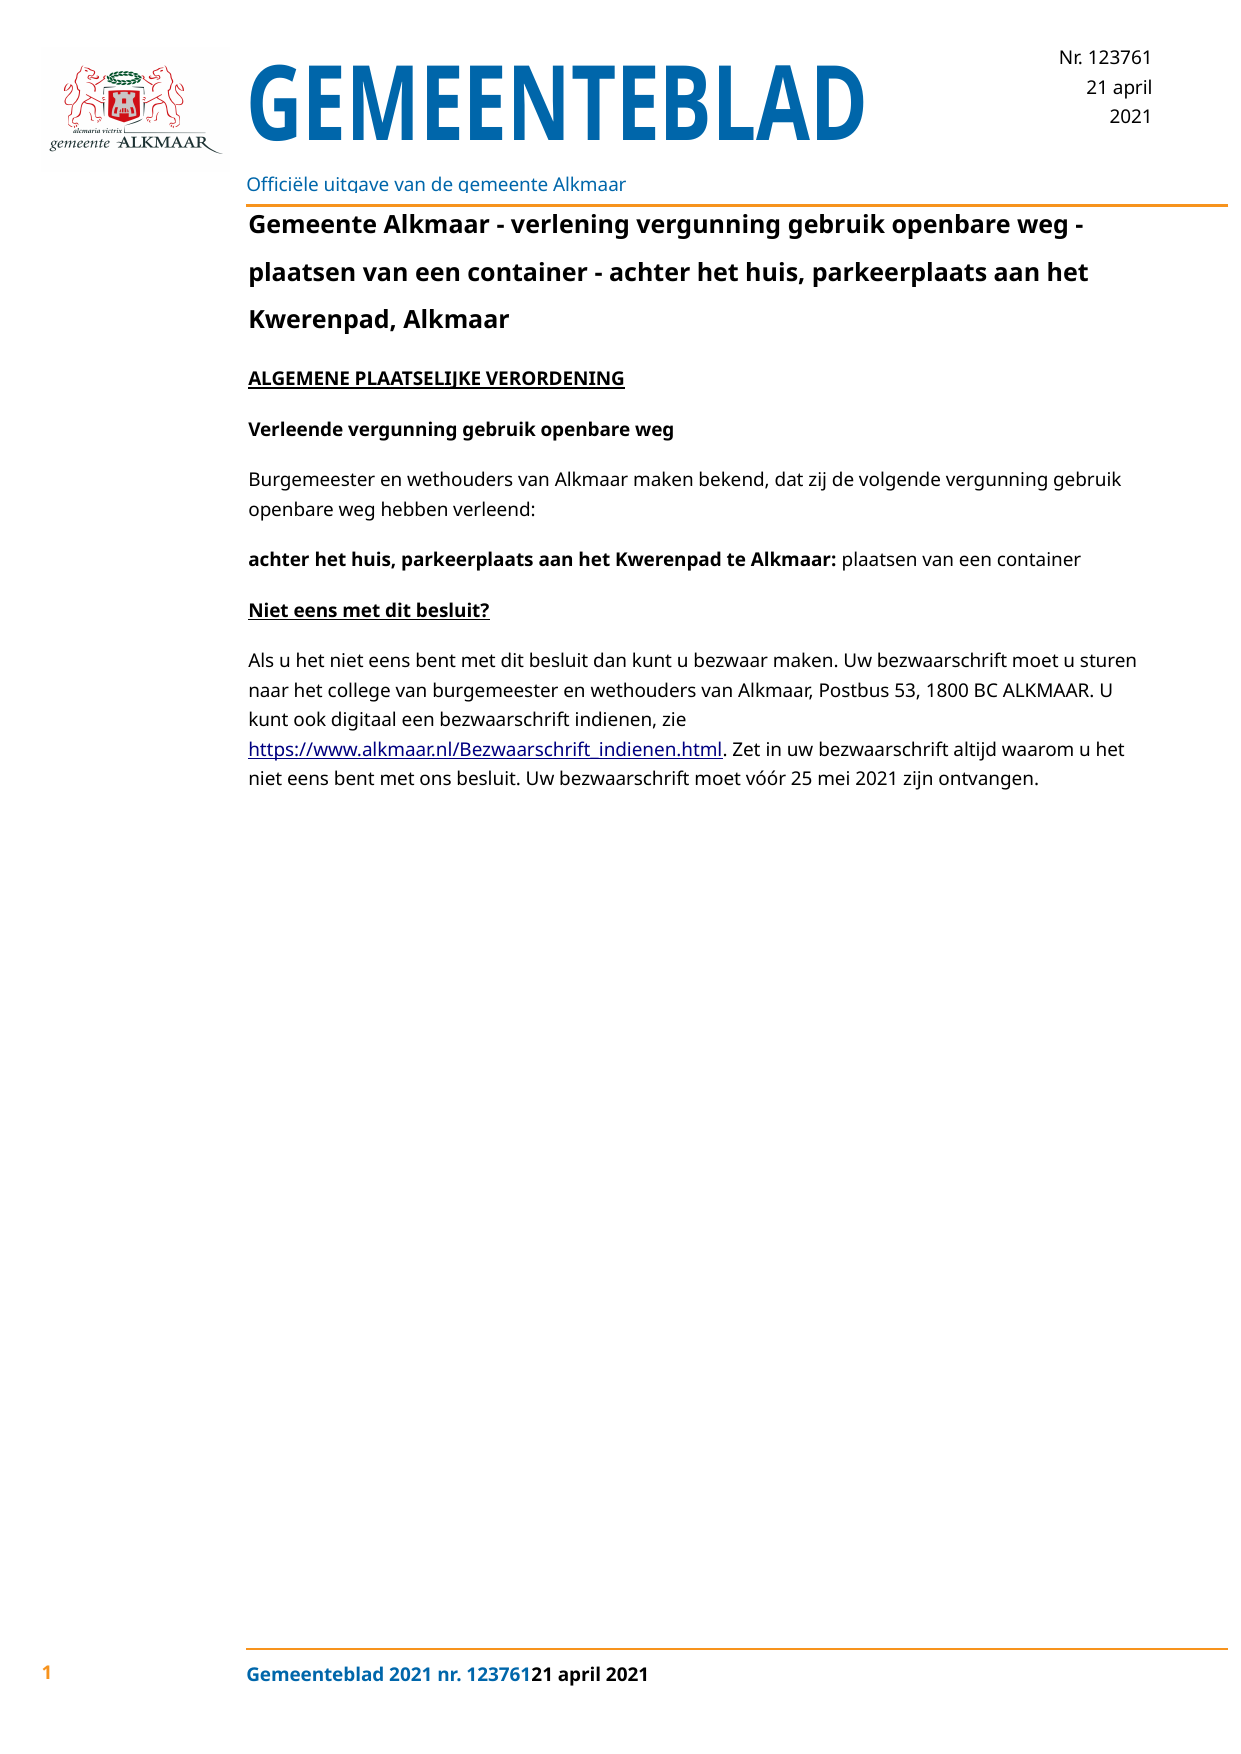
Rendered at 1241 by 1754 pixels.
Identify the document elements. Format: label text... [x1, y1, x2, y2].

text Gemeente Alkmaar - verlening vergunning gebruik openbare weg - plaatsen van een container - achter het huis, parkeerplaats aan het Kwerenpad, Alkmaar [248, 207, 1152, 336]
text ALGEMENE PLAATSELIJKE VERORDENING [248, 366, 1152, 391]
text Niet eens met dit besluit? [248, 597, 1152, 622]
text achter het huis, parkeerplaats aan het Kwerenpad te Alkmaar: plaatsen van een container [248, 546, 1152, 572]
text Verleende vergunning gebruik openbare weg [248, 416, 1152, 442]
picture [41, 47, 231, 172]
text Als u het niet eens bent met dit besluit dan kunt u bezwaar maken. Uw bezwaarschrift moet u sturen naar het college van burgemeester en wethouders van Alkmaar, Postbus 53, 1800 BC ALKMAAR. U kunt ook digitaal een bezwaarschrift indienen, zie https://www.alkmaar.nl/Bezwaarschrift_indienen.html. Zet in uw bezwaarschrift altijd waarom u het niet eens bent met ons besluit. Uw bezwaarschrift moet vóór 25 mei 2021 zijn ontvangen. [248, 647, 1152, 791]
text Burgemeester en wethouders van Alkmaar maken bekend, dat zij de volgende vergunning gebruik openbare weg hebben verleend: [248, 466, 1152, 522]
